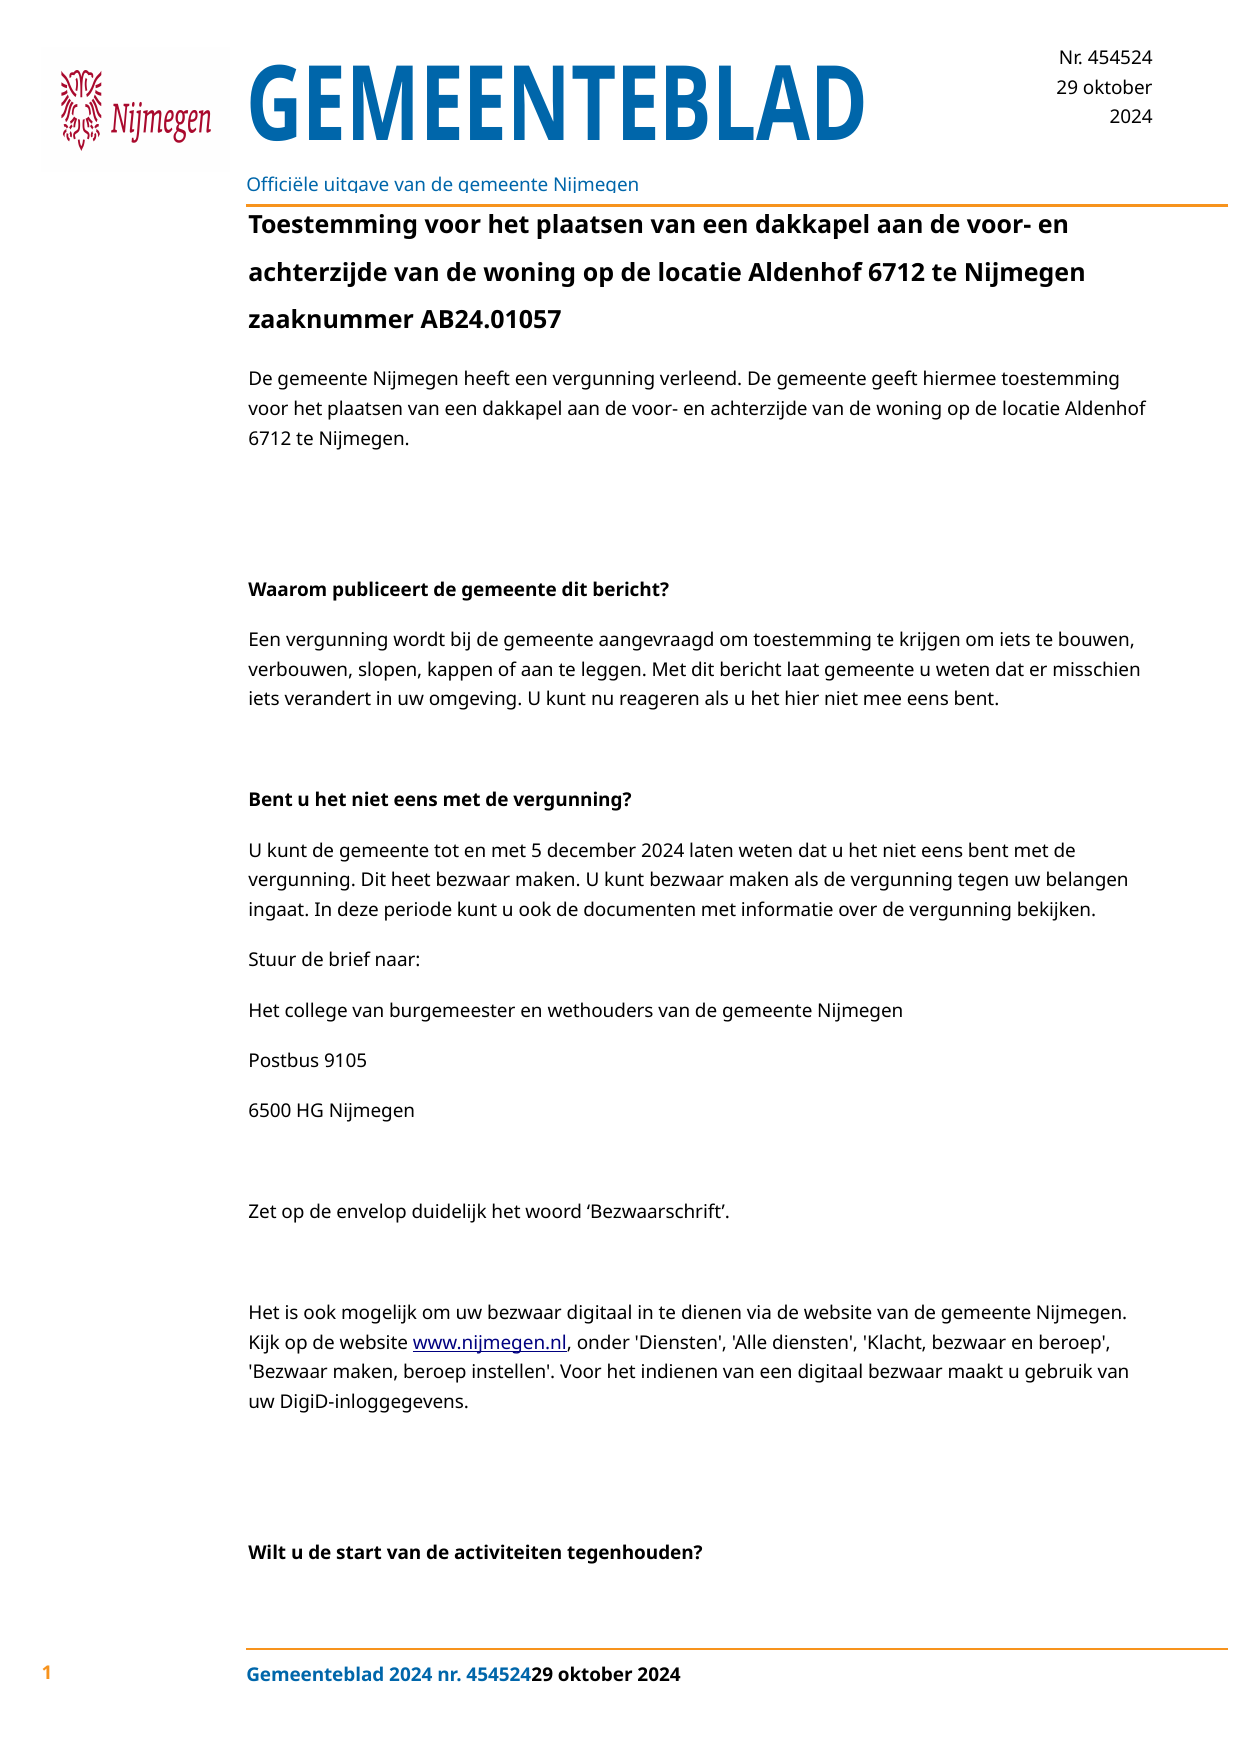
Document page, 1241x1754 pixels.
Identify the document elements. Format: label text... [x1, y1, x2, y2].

text Zet op de envelop duidelijk het woord ‘Bezwaarschrift’. [248, 1198, 1152, 1224]
text De gemeente Nijmegen heeft een vergunning verleend. De gemeente geeft hiermee toestemming voor het plaatsen van een dakkapel aan de voor- en achterzijde van de woning op de locatie Aldenhof 6712 te Nijmegen. [248, 366, 1152, 450]
text Stuur de brief naar: [248, 946, 1152, 972]
text Wilt u de start van de activiteiten tegenhouden? [248, 1539, 1152, 1565]
text Het college van burgemeester en wethouders van de gemeente Nijmegen [248, 997, 1152, 1022]
text U kunt de gemeente tot en met 5 december 2024 laten weten dat u het niet eens bent met de vergunning. Dit heet bezwaar maken. U kunt bezwaar maken als de vergunning tegen uw belangen ingaat. In deze periode kunt u ook de documenten met informatie over de vergunning bekijken. [248, 837, 1152, 922]
text Bent u het niet eens met de vergunning? [248, 786, 1152, 812]
text Toestemming voor het plaatsen van een dakkapel aan de voor- en achterzijde van de woning op de locatie Aldenhof 6712 te Nijmegen zaaknummer AB24.01057 [248, 207, 1152, 336]
text Een vergunning wordt bij de gemeente aangevraagd om toestemming te krijgen om iets te bouwen, verbouwen, slopen, kappen of aan te leggen. Met dit bericht laat gemeente u weten dat er misschien iets verandert in uw omgeving. U kunt nu reageren als u het hier niet mee eens bent. [248, 626, 1152, 711]
text Waarom publiceert de gemeente dit bericht? [248, 576, 1152, 602]
text Het is ook mogelijk om uw bezwaar digitaal in te dienen via de website van de gemeente Nijmegen. Kijk op de website www.nijmegen.nl, onder 'Diensten', 'Alle diensten', 'Klacht, bezwaar en beroep', 'Bezwaar maken, beroep instellen'. Voor het indienen van een digitaal bezwaar maakt u gebruik van uw DigiD-inloggegevens. [248, 1299, 1152, 1414]
text 6500 HG Nijmegen [248, 1098, 1152, 1123]
picture [41, 47, 231, 172]
text Postbus 9105 [248, 1047, 1152, 1073]
